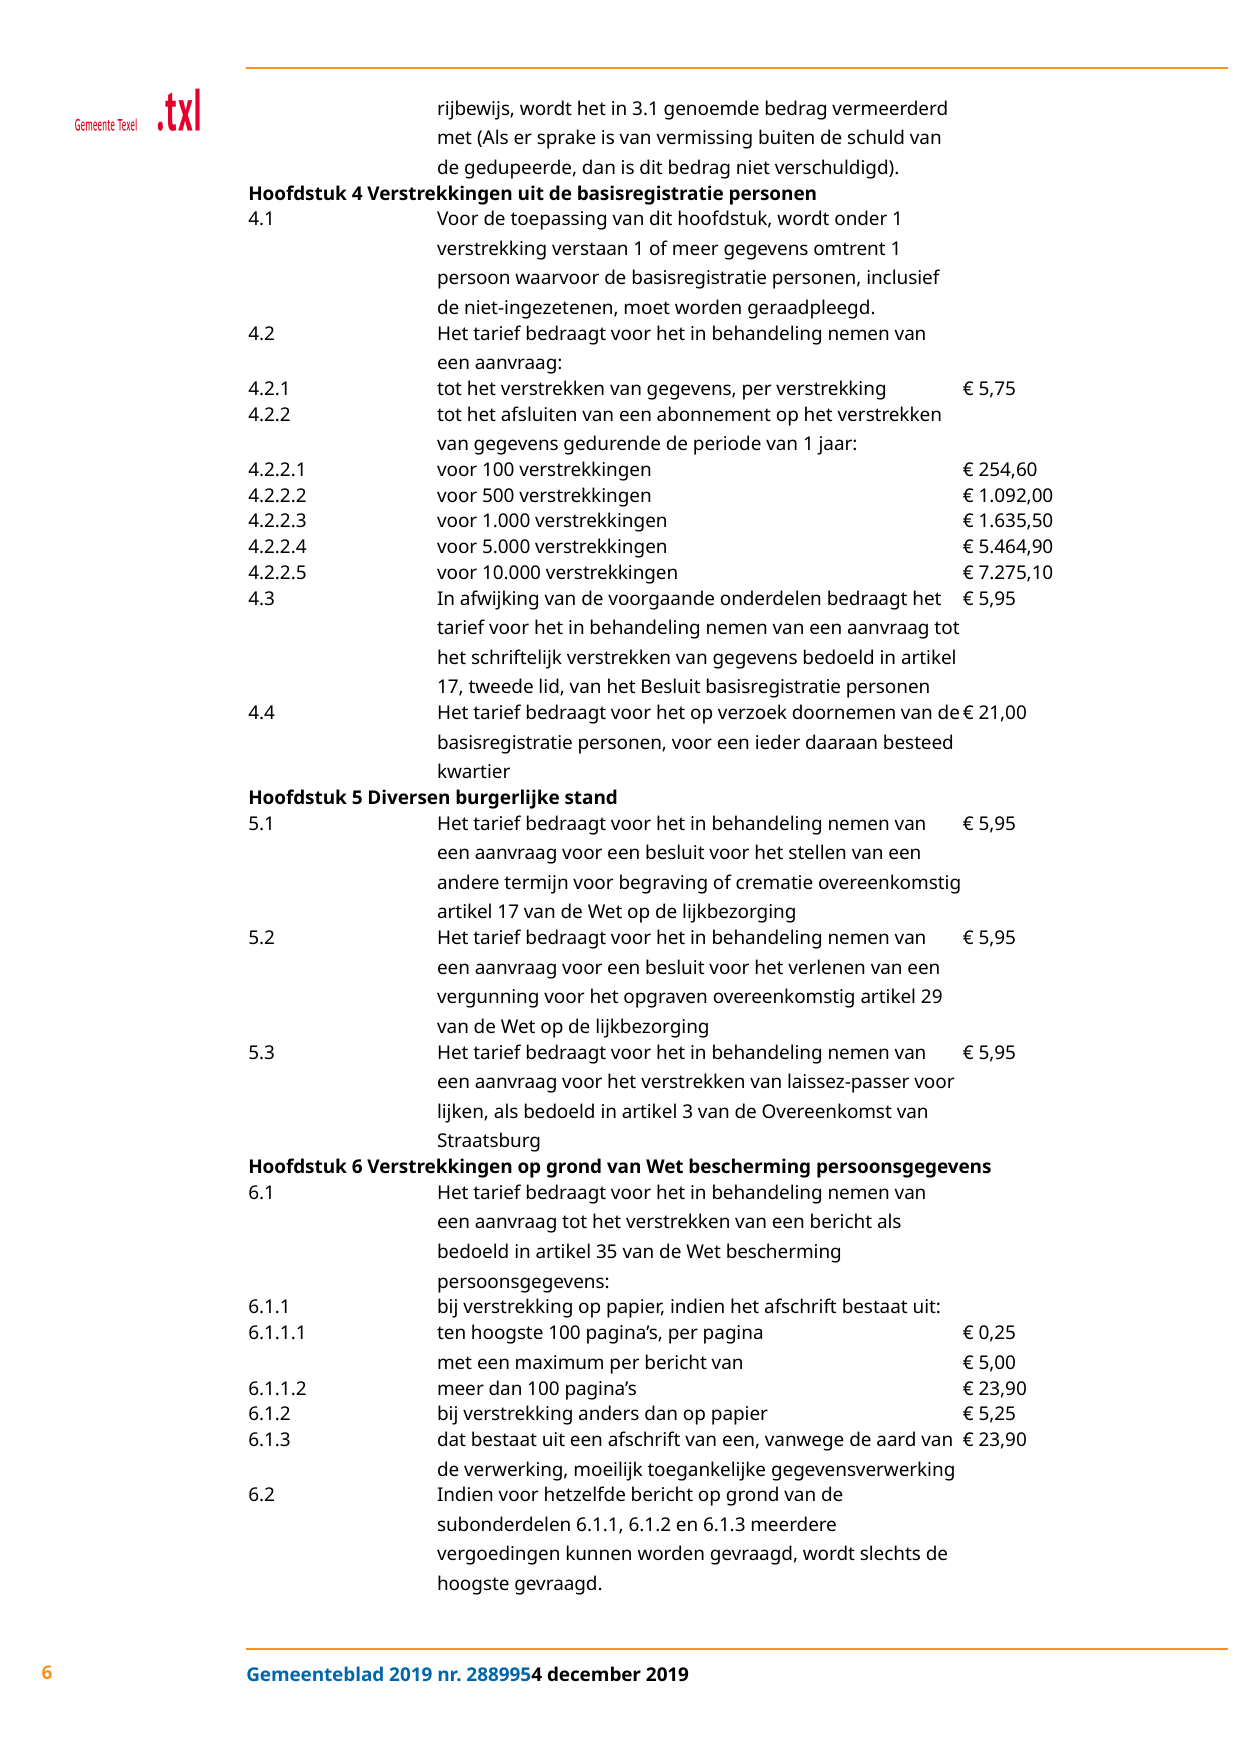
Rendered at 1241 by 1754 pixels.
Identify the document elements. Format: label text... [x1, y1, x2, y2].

table_cell Hoofdstuk 6 Verstrekkingen op grond van Wet bescherming persoonsgegevens [248, 1154, 1152, 1179]
table_cell 5.1 [248, 810, 437, 924]
table_cell voor 500 verstrekkingen [437, 482, 963, 508]
table_cell 4.2.2.5 [248, 559, 437, 585]
table_cell € 0,25 € 5,00 [963, 1319, 1152, 1375]
table_cell € 5,75 [963, 375, 1152, 401]
table_cell Voor de toepassing van dit hoofdstuk, wordt onder 1 verstrekking verstaan 1 of meer gegevens omtrent 1 persoon waarvoor de basisregistratie personen, inclusief de niet-ingezetenen, moet worden geraadpleegd. [437, 205, 963, 320]
table_cell 4.2.2.1 [248, 456, 437, 482]
table_cell € 21,00 [963, 699, 1152, 784]
table_cell 4.3 [248, 585, 437, 699]
table_cell € 5,95 [963, 585, 1152, 699]
table_cell 6.1.1.2 [248, 1375, 437, 1400]
table_cell Het tarief bedraagt voor het in behandeling nemen van een aanvraag voor een besluit voor het stellen van een andere termijn voor begraving of crematie overeenkomstig artikel 17 van de Wet op de lijkbezorging [437, 810, 963, 924]
table_cell ten hoogste 100 pagina’s, per pagina met een maximum per bericht van [437, 1319, 963, 1375]
table_cell € 5,95 [963, 1039, 1152, 1153]
table_cell 4.1 [248, 205, 437, 320]
table_cell 4.2.2.3 [248, 508, 437, 533]
table_cell 5.2 [248, 925, 437, 1039]
table_cell Indien voor hetzelfde bericht op grond van de subonderdelen 6.1.1, 6.1.2 en 6.1.3 meerdere vergoedingen kunnen worden gevraagd, wordt slechts de hoogste gevraagd. [437, 1481, 963, 1596]
table_cell voor 100 verstrekkingen [437, 456, 963, 482]
table_cell Het tarief bedraagt voor het op verzoek doornemen van de basisregistratie personen, voor een ieder daaraan besteed kwartier [437, 699, 963, 784]
table_cell 6.1.1 [248, 1294, 437, 1319]
table_cell [963, 205, 1152, 320]
table_cell € 5.464,90 [963, 534, 1152, 559]
table_cell voor 10.000 verstrekkingen [437, 559, 963, 585]
table_cell € 5,95 [963, 810, 1152, 924]
table_cell € 23,90 [963, 1375, 1152, 1400]
table_cell 5.3 [248, 1039, 437, 1153]
table_cell [963, 320, 1152, 375]
table_cell meer dan 100 pagina’s [437, 1375, 963, 1400]
table_cell € 1.092,00 [963, 482, 1152, 508]
table_cell € 5,25 [963, 1400, 1152, 1426]
table_cell 4.2.1 [248, 375, 437, 401]
table_cell In afwijking van de voorgaande onderdelen bedraagt het tarief voor het in behandeling nemen van een aanvraag tot het schriftelijk verstrekken van gegevens bedoeld in artikel 17, tweede lid, van het Besluit basisregistratie personen [437, 585, 963, 699]
table_cell Het tarief bedraagt voor het in behandeling nemen van een aanvraag voor een besluit voor het verlenen van een vergunning voor het opgraven overeenkomstig artikel 29 van de Wet op de lijkbezorging [437, 925, 963, 1039]
table_cell 4.2.2 [248, 401, 437, 456]
table_cell Het tarief bedraagt voor het in behandeling nemen van een aanvraag tot het verstrekken van een bericht als bedoeld in artikel 35 van de Wet bescherming persoonsgegevens: [437, 1179, 963, 1294]
table_cell rijbewijs, wordt het in 3.1 genoemde bedrag vermeerderd met (Als er sprake is van vermissing buiten de schuld van de gedupeerde, dan is dit bedrag niet verschuldigd). [437, 95, 963, 180]
table_cell Het tarief bedraagt voor het in behandeling nemen van een aanvraag: [437, 320, 963, 375]
table_cell 6.1.1.1 [248, 1319, 437, 1375]
table_cell 6.1.3 [248, 1426, 437, 1481]
table_cell bij verstrekking op papier, indien het afschrift bestaat uit: [437, 1294, 963, 1319]
table_cell tot het afsluiten van een abonnement op het verstrekken van gegevens gedurende de periode van 1 jaar: [437, 401, 963, 456]
table_cell tot het verstrekken van gegevens, per verstrekking [437, 375, 963, 401]
table_cell voor 1.000 verstrekkingen [437, 508, 963, 533]
table_cell [963, 1481, 1152, 1596]
table_cell bij verstrekking anders dan op papier [437, 1400, 963, 1426]
table_cell voor 5.000 verstrekkingen [437, 534, 963, 559]
table_cell dat bestaat uit een afschrift van een, vanwege de aard van de verwerking, moeilijk toegankelijke gegevensverwerking [437, 1426, 963, 1481]
table_cell € 23,90 [963, 1426, 1152, 1481]
picture [41, 47, 231, 172]
table_cell [963, 1294, 1152, 1319]
table_cell 4.2.2.2 [248, 482, 437, 508]
table_cell Het tarief bedraagt voor het in behandeling nemen van een aanvraag voor het verstrekken van laissez-passer voor lijken, als bedoeld in artikel 3 van de Overeenkomst van Straatsburg [437, 1039, 963, 1153]
table_cell € 254,60 [963, 456, 1152, 482]
table_cell € 7.275,10 [963, 559, 1152, 585]
table_cell € 1.635,50 [963, 508, 1152, 533]
table_cell 4.2.2.4 [248, 534, 437, 559]
table_cell Hoofdstuk 5 Diversen burgerlijke stand [248, 784, 1152, 810]
table_cell [963, 95, 1152, 180]
table_cell 4.2 [248, 320, 437, 375]
table_cell [963, 401, 1152, 456]
table_cell [963, 1179, 1152, 1294]
table_cell 6.2 [248, 1481, 437, 1596]
table_cell 6.1.2 [248, 1400, 437, 1426]
table_cell 4.4 [248, 699, 437, 784]
table_cell 6.1 [248, 1179, 437, 1294]
table_cell Hoofdstuk 4 Verstrekkingen uit de basisregistratie personen [248, 180, 1152, 205]
table_cell € 5,95 [963, 925, 1152, 1039]
table_cell [248, 95, 437, 180]
